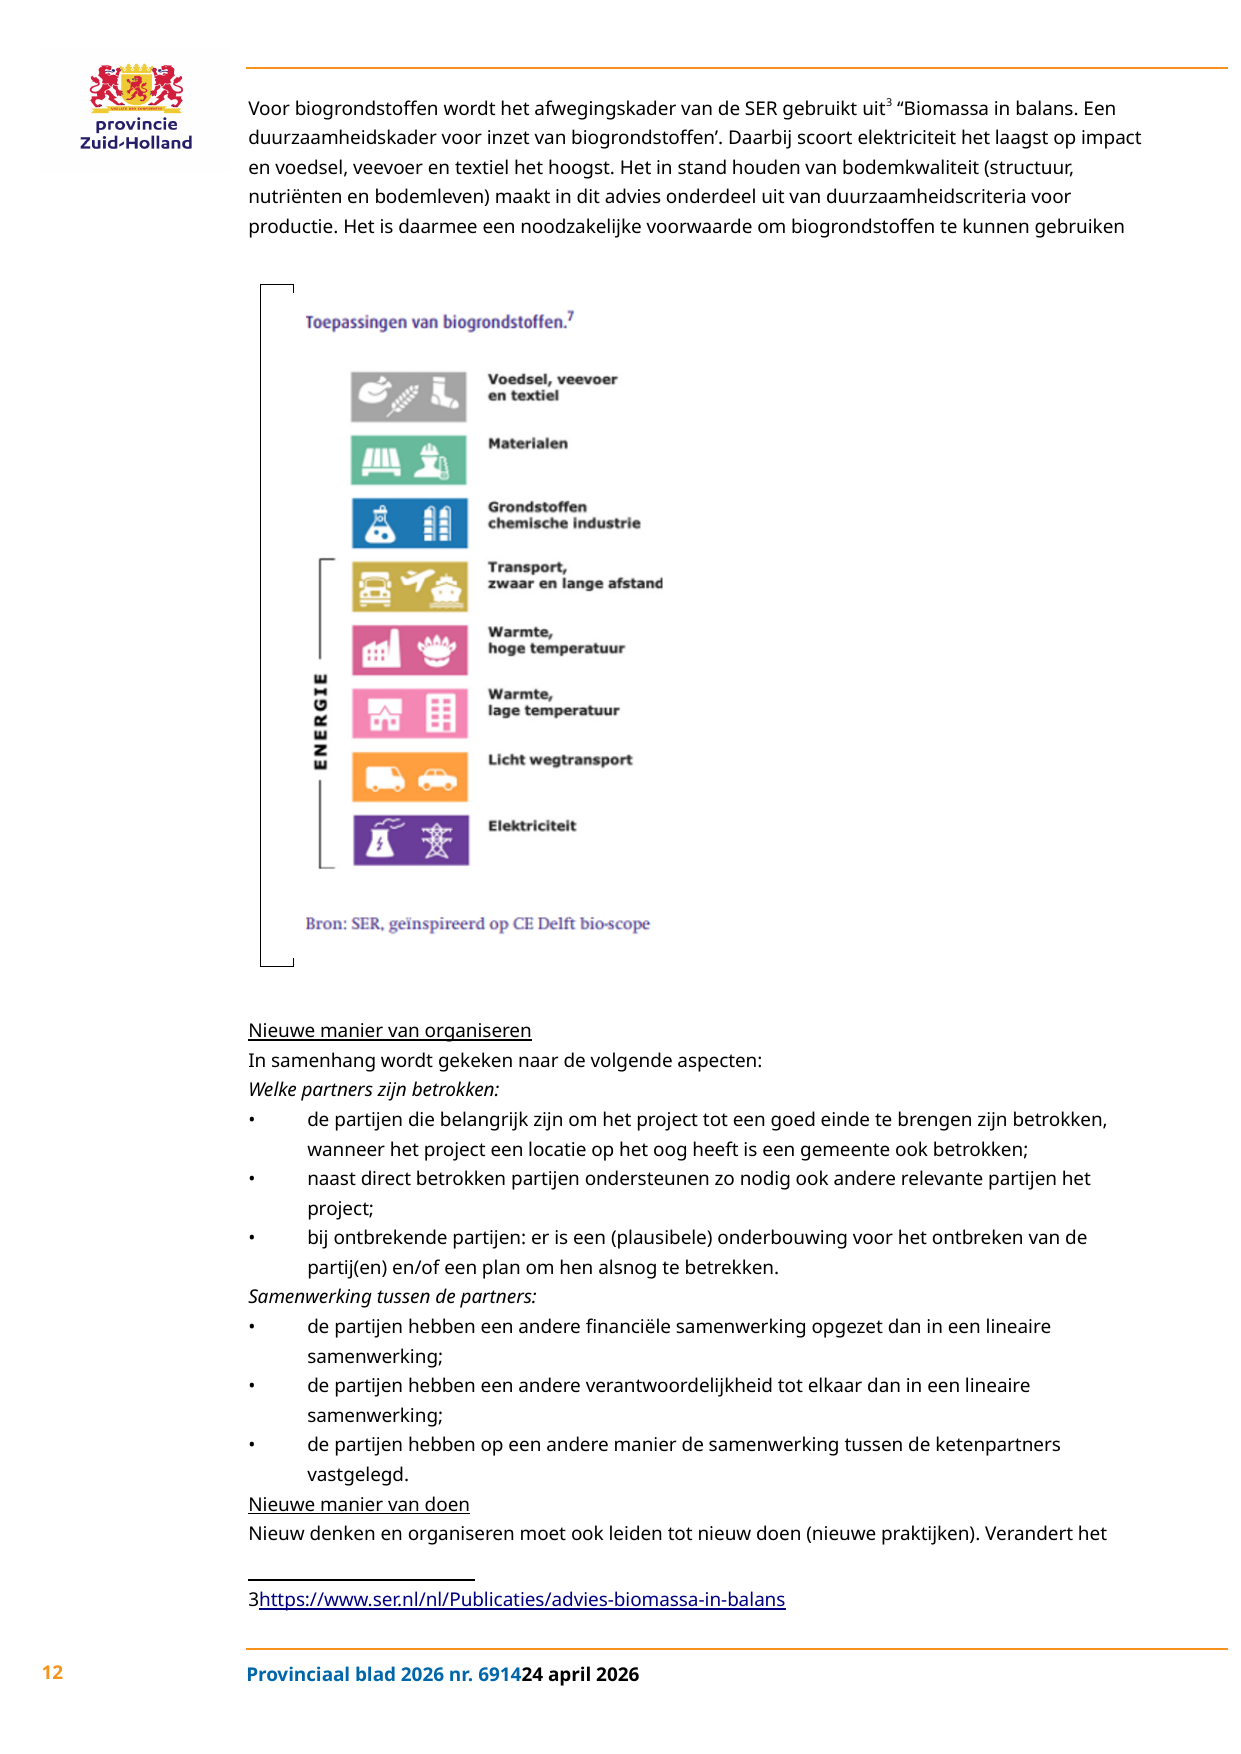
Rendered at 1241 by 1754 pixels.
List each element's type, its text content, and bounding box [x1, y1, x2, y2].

list de partijen hebben een andere verantwoordelijkheid tot elkaar dan in een lineaire samenwerking; [248, 1372, 1152, 1428]
text Nieuwe manier van doen [248, 1491, 1152, 1516]
picture [268, 293, 683, 958]
list bij ontbrekende partijen: er is een (plausibele) onderbouwing voor het ontbreken van de partij(en) en/of een plan om hen alsnog te betrekken. [248, 1224, 1152, 1280]
text In samenhang wordt gekeken naar de volgende aspecten: [248, 1047, 1152, 1073]
text Voor biogrondstoffen wordt het afwegingskader van de SER gebruikt uit ‘‘Biomassa in balans. Een duurzaamheidskader voor inzet van biogrondstoffen’. Daarbij scoort elektriciteit het laagst op impact en voedsel, veevoer en textiel het hoogst. Het in stand houden van bodemkwaliteit (structuur, nutriënten en bodemleven) maakt in dit advies onderdeel uit van duurzaamheidscriteria voor productie. Het is daarmee een noodzakelijke voorwaarde om biogrondstoffen te kunnen gebruiken [248, 95, 1152, 239]
text Welke partners zijn betrokken: [248, 1077, 1152, 1102]
picture [41, 47, 231, 172]
list de partijen die belangrijk zijn om het project tot een goed einde te brengen zijn betrokken, wanneer het project een locatie op het oog heeft is een gemeente ook betrokken; [248, 1106, 1152, 1161]
text https://www.ser.nl/nl/Publicaties/advies-biomassa-in-balans [248, 1586, 1152, 1612]
list de partijen hebben een andere financiële samenwerking opgezet dan in een lineaire samenwerking; [248, 1313, 1152, 1368]
list naast direct betrokken partijen ondersteunen zo nodig ook andere relevante partijen het project; [248, 1165, 1152, 1221]
text Nieuwe manier van organiseren [248, 1017, 1152, 1043]
list de partijen hebben op een andere manier de samenwerking tussen de ketenpartners vastgelegd. [248, 1432, 1152, 1487]
text Nieuw denken en organiseren moet ook leiden tot nieuw doen (nieuwe praktijken). Verandert het [248, 1520, 1152, 1546]
text Samenwerking tussen de partners: [248, 1284, 1152, 1309]
